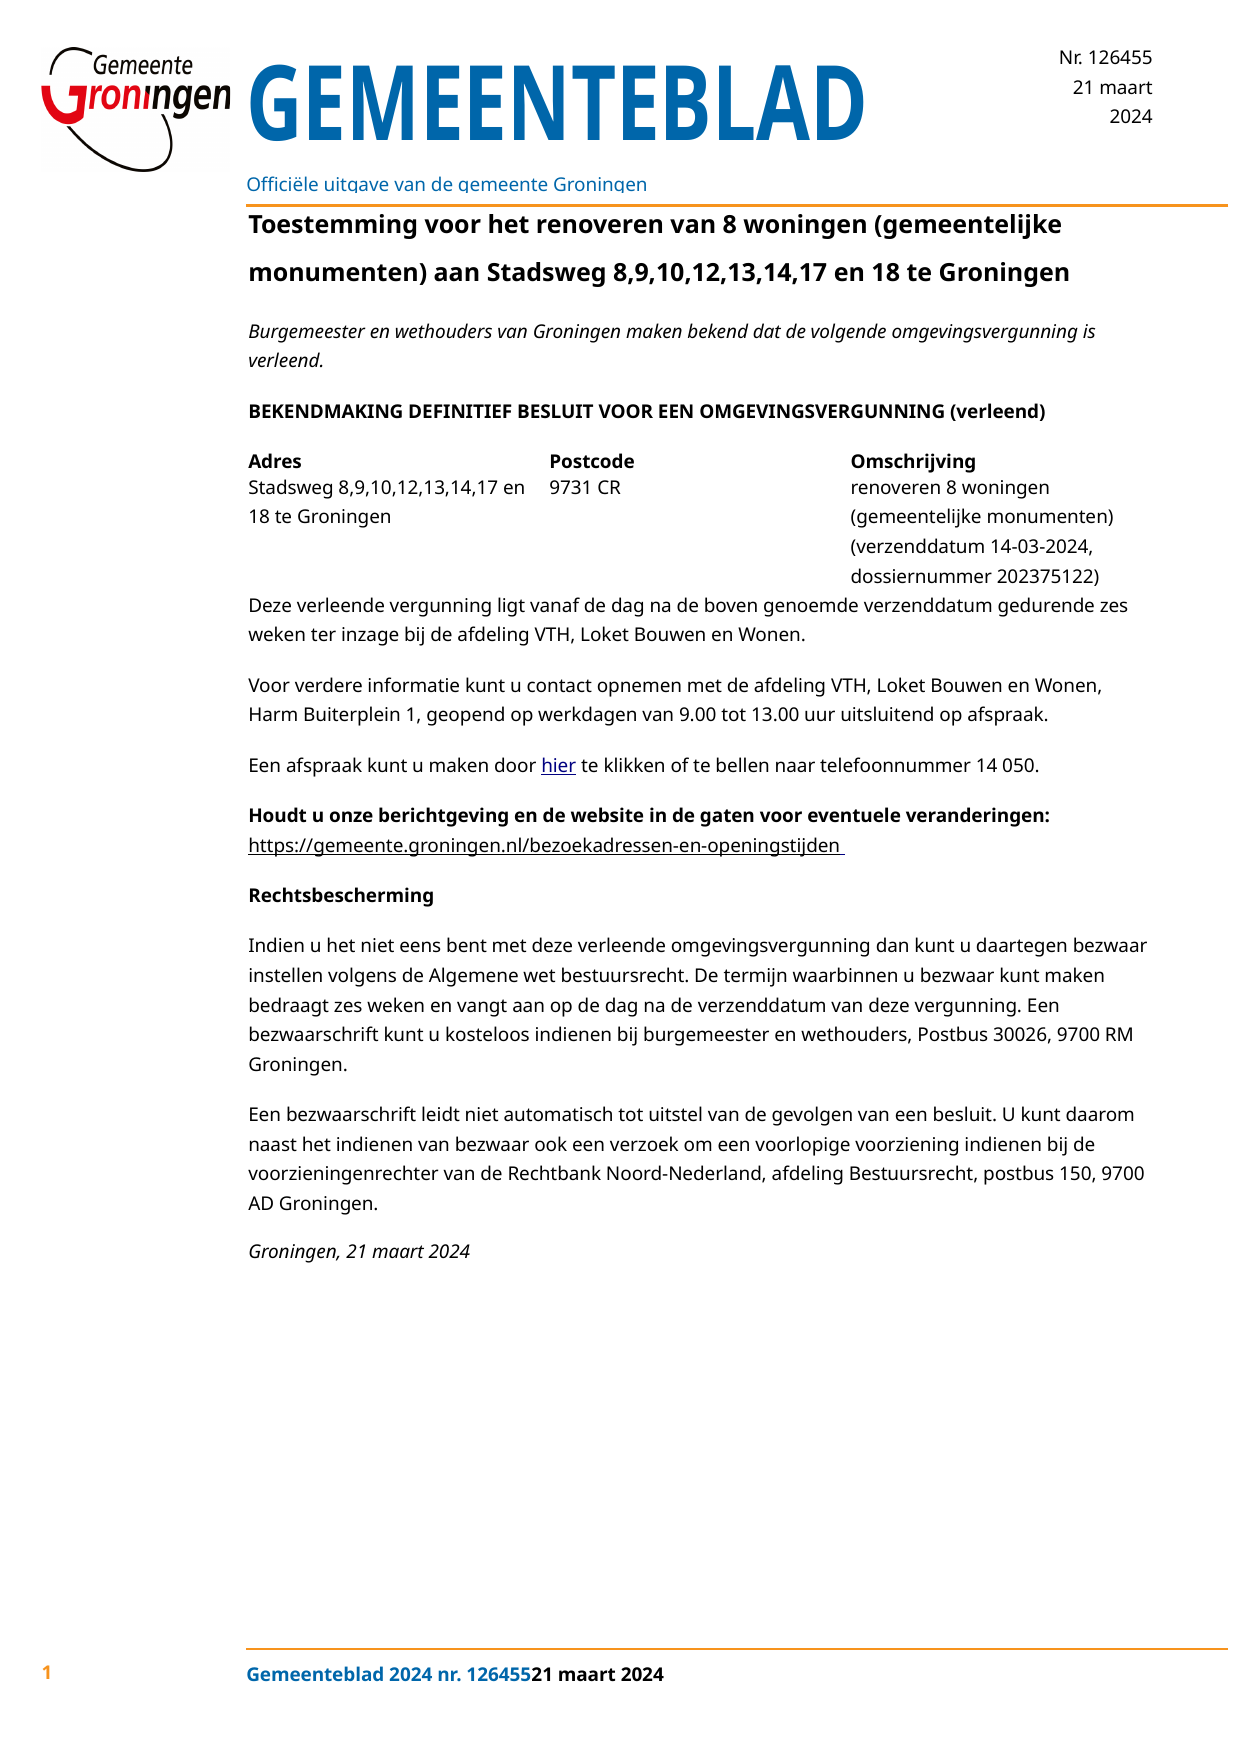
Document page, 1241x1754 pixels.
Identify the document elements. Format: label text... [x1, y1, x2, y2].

text Een bezwaarschrift leidt niet automatisch tot uitstel van de gevolgen van een besluit. U kunt daarom naast het indienen van bezwaar ook een verzoek om een voorlopige voorziening indienen bij de voorzieningenrechter van de Rechtbank Noord-Nederland, afdeling Bestuursrecht, postbus 150, 9700 AD Groningen. [248, 1101, 1152, 1216]
text Voor verdere informatie kunt u contact opnemen met de afdeling VTH, Loket Bouwen en Wonen, Harm Buiterplein 1, geopend op werkdagen van 9.00 tot 13.00 uur uitsluitend op afspraak. [248, 672, 1152, 727]
picture [41, 47, 231, 172]
table_cell renoveren 8 woningen (gemeentelijke monumenten) (verzenddatum 14-03-2024, dossiernummer 202375122) [850, 474, 1152, 589]
text Toestemming voor het renoveren van 8 woningen (gemeentelijke monumenten) aan Stadsweg 8,9,10,12,13,14,17 en 18 te Groningen [248, 207, 1152, 288]
text BEKENDMAKING DEFINITIEF BESLUIT VOOR EEN OMGEVINGSVERGUNNING (verleend) [248, 398, 1152, 424]
text Groningen, 21 maart 2024 [248, 1238, 1152, 1264]
table_cell 9731 CR [549, 474, 850, 589]
text Een afspraak kunt u maken door hier te klikken of te bellen naar telefoonnummer 14 050. [248, 752, 1152, 778]
table_cell Stadsweg 8,9,10,12,13,14,17 en 18 te Groningen [248, 474, 549, 589]
text Indien u het niet eens bent met deze verleende omgevingsvergunning dan kunt u daartegen bezwaar instellen volgens de Algemene wet bestuursrecht. De termijn waarbinnen u bezwaar kunt maken bedraagt zes weken en vangt aan op de dag na de verzenddatum van deze vergunning. Een bezwaarschrift kunt u kosteloos indienen bij burgemeester en wethouders, Postbus 30026, 9700 RM Groningen. [248, 933, 1152, 1077]
table_header Postcode [549, 449, 850, 474]
text Deze verleende vergunning ligt vanaf de dag na de boven genoemde verzenddatum gedurende zes weken ter inzage bij de afdeling VTH, Loket Bouwen en Wonen. [248, 592, 1152, 647]
text Rechtsbescherming [248, 882, 1152, 908]
table_header Omschrijving [850, 449, 1152, 474]
table_header Adres [248, 449, 549, 474]
text Houdt u onze berichtgeving en de website in de gaten voor eventuele veranderingen: https://gemeente.groningen.nl/bezoekadressen-en-openingstijden [248, 802, 1152, 858]
text Burgemeester en wethouders van Groningen maken bekend dat de volgende omgevingsvergunning is verleend. [248, 318, 1152, 373]
